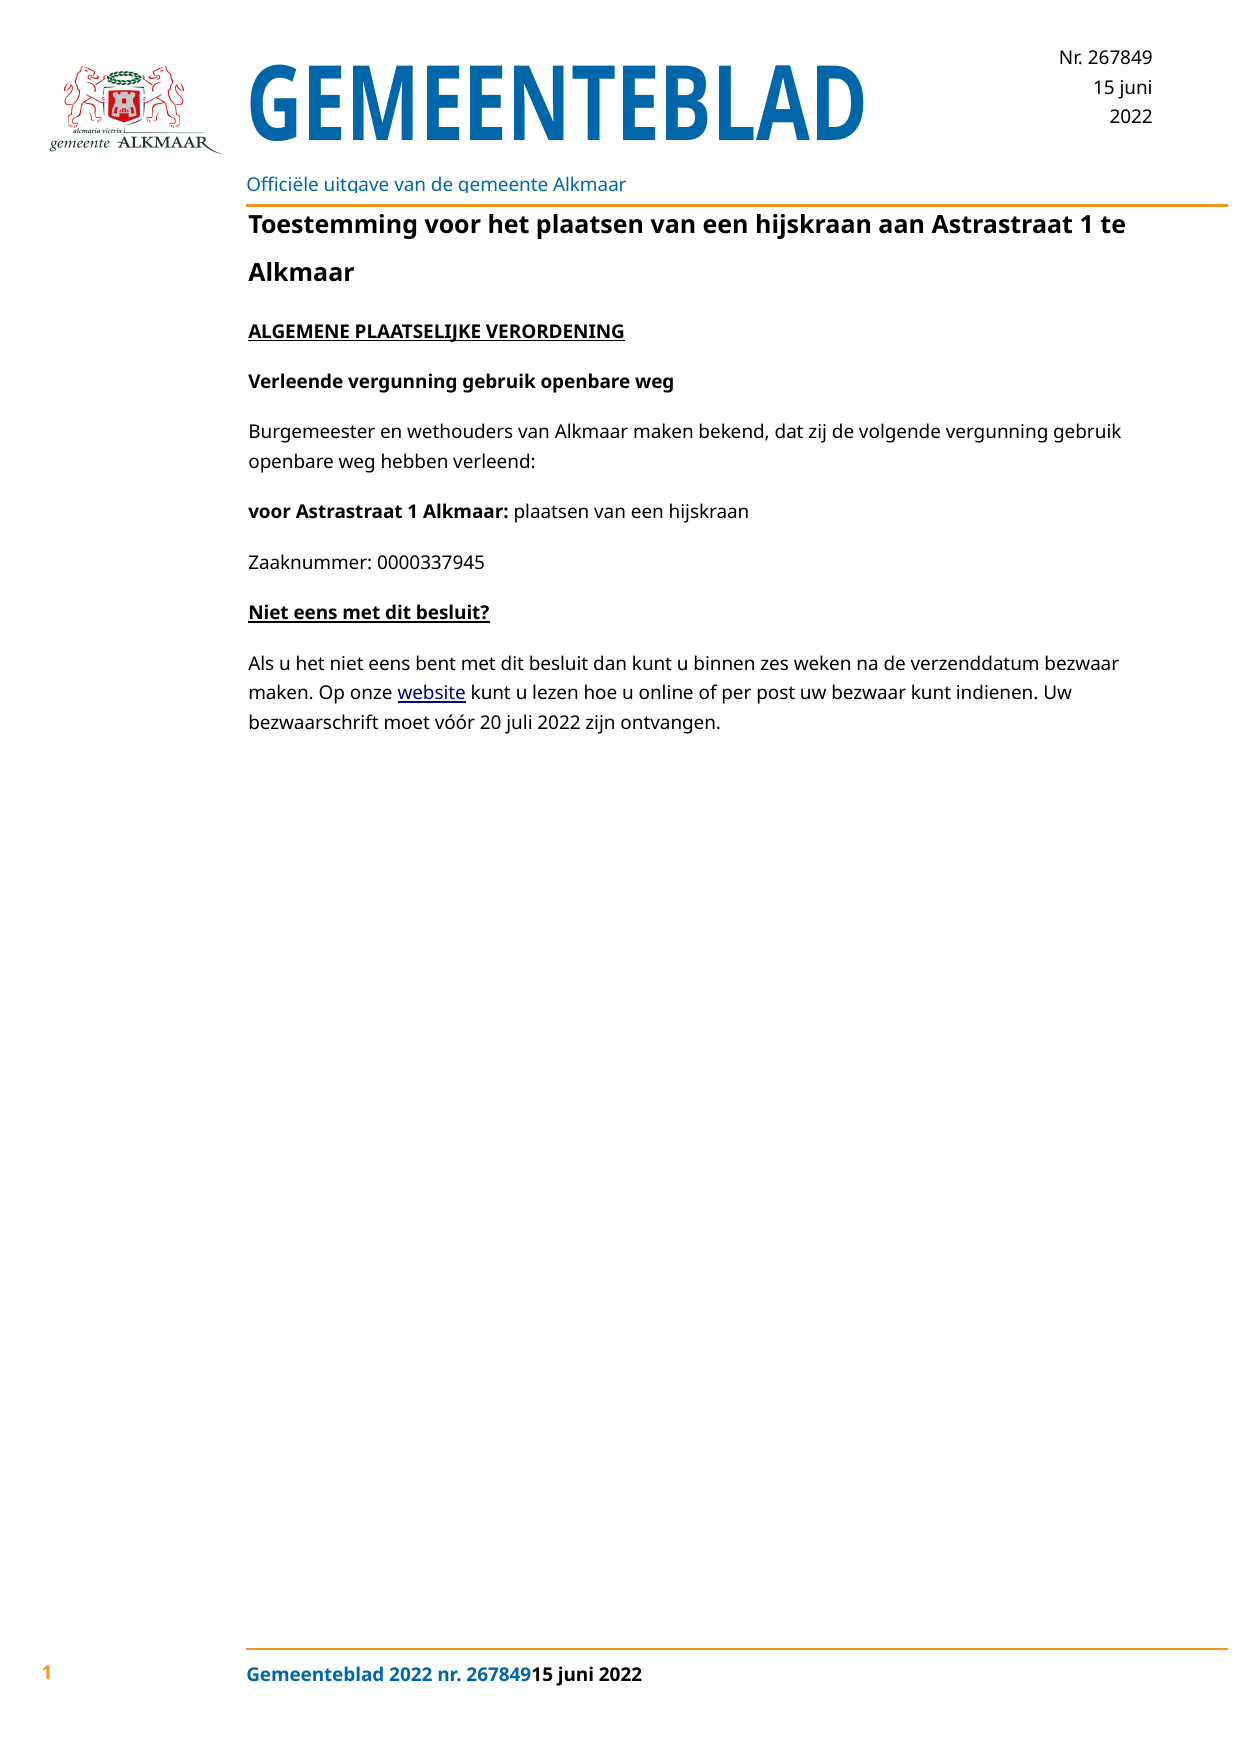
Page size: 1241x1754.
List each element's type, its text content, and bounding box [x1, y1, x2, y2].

text Toestemming voor het plaatsen van een hijskraan aan Astrastraat 1 te Alkmaar [248, 207, 1152, 288]
text voor Astrastraat 1 Alkmaar: plaatsen van een hijskraan [248, 499, 1152, 524]
text Zaaknummer: 0000337945 [248, 549, 1152, 575]
text Verleende vergunning gebruik openbare weg [248, 368, 1152, 394]
text ALGEMENE PLAATSELIJKE VERORDENING [248, 318, 1152, 344]
text Niet eens met dit besluit? [248, 599, 1152, 625]
text Burgemeester en wethouders van Alkmaar maken bekend, dat zij de volgende vergunning gebruik openbare weg hebben verleend: [248, 419, 1152, 474]
picture [41, 47, 231, 172]
text Als u het niet eens bent met dit besluit dan kunt u binnen zes weken na de verzenddatum bezwaar maken. Op onze website kunt u lezen hoe u online of per post uw bezwaar kunt indienen. Uw bezwaarschrift moet vóór 20 juli 2022 zijn ontvangen. [248, 650, 1152, 735]
